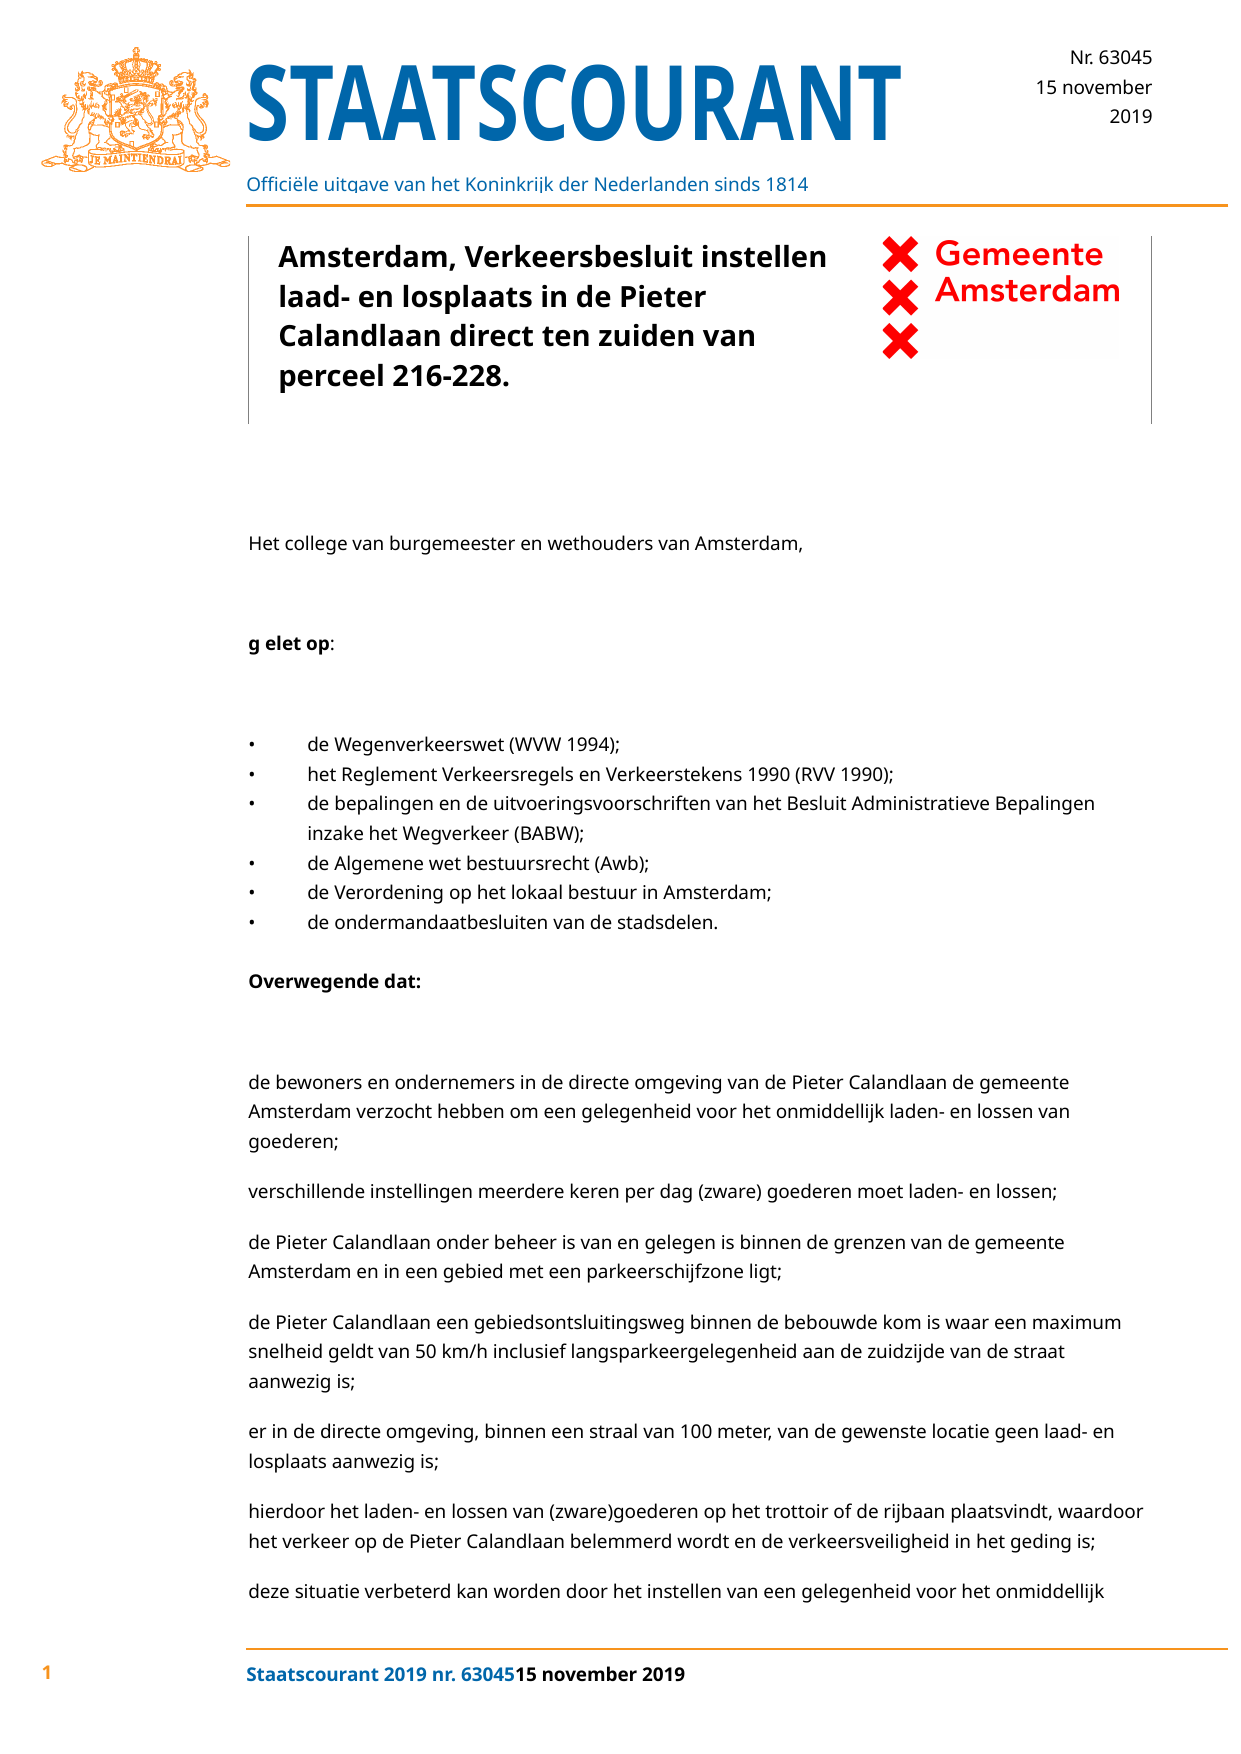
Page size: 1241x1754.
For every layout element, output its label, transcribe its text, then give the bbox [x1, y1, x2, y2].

table_header [850, 236, 1151, 424]
text hierdoor het laden- en lossen van (zware)goederen op het trottoir of de rijbaan plaatsvindt, waardoor het verkeer op de Pieter Calandlaan belemmerd wordt en de verkeersveiligheid in het geding is; [248, 1498, 1152, 1554]
text Het college van burgemeester en wethouders van Amsterdam, [248, 530, 1152, 556]
list de Verordening op het lokaal bestuur in Amsterdam; [248, 879, 1152, 905]
text de Pieter Calandlaan onder beheer is van en gelegen is binnen de grenzen van de gemeente Amsterdam en in een gebied met een parkeerschijfzone ligt; [248, 1229, 1152, 1284]
text deze situatie verbeterd kan worden door het instellen van een gelegenheid voor het onmiddellijk [248, 1578, 1152, 1604]
list het Reglement Verkeersregels en Verkeerstekens 1990 (RVV 1990); [248, 761, 1152, 787]
picture [41, 47, 231, 172]
list de Algemene wet bestuursrecht (Awb); [248, 850, 1152, 876]
list de ondermandaatbesluiten van de stadsdelen. [248, 909, 1152, 935]
table_header Amsterdam, Verkeersbesluit instellen laad- en losplaats in de Pieter Calandlaan direct ten zuiden van perceel 216-228. [249, 236, 850, 424]
list de Wegenverkeerswet (WVW 1994); [248, 731, 1152, 757]
text Overwegende dat: [248, 968, 1152, 994]
text de bewoners en ondernemers in de directe omgeving van de Pieter Calandlaan de gemeente Amsterdam verzocht hebben om een gelegenheid voor het onmiddellijk laden- en lossen van goederen; [248, 1069, 1152, 1154]
text de Pieter Calandlaan een gebiedsontsluitingsweg binnen de bebouwde kom is waar een maximum snelheid geldt van 50 km/h inclusief langsparkeergelegenheid aan de zuidzijde van de straat aanwezig is; [248, 1309, 1152, 1394]
text verschillende instellingen meerdere keren per dag (zware) goederen moet laden- en lossen; [248, 1178, 1152, 1204]
text er in de directe omgeving, binnen een straal van 100 meter, van de gewenste locatie geen laad- en losplaats aanwezig is; [248, 1418, 1152, 1474]
picture [882, 236, 1119, 359]
list de bepalingen en de uitvoeringsvoorschriften van het Besluit Administratieve Bepalingen inzake het Wegverkeer (BABW); [248, 791, 1152, 846]
text g elet op: [248, 631, 1152, 656]
